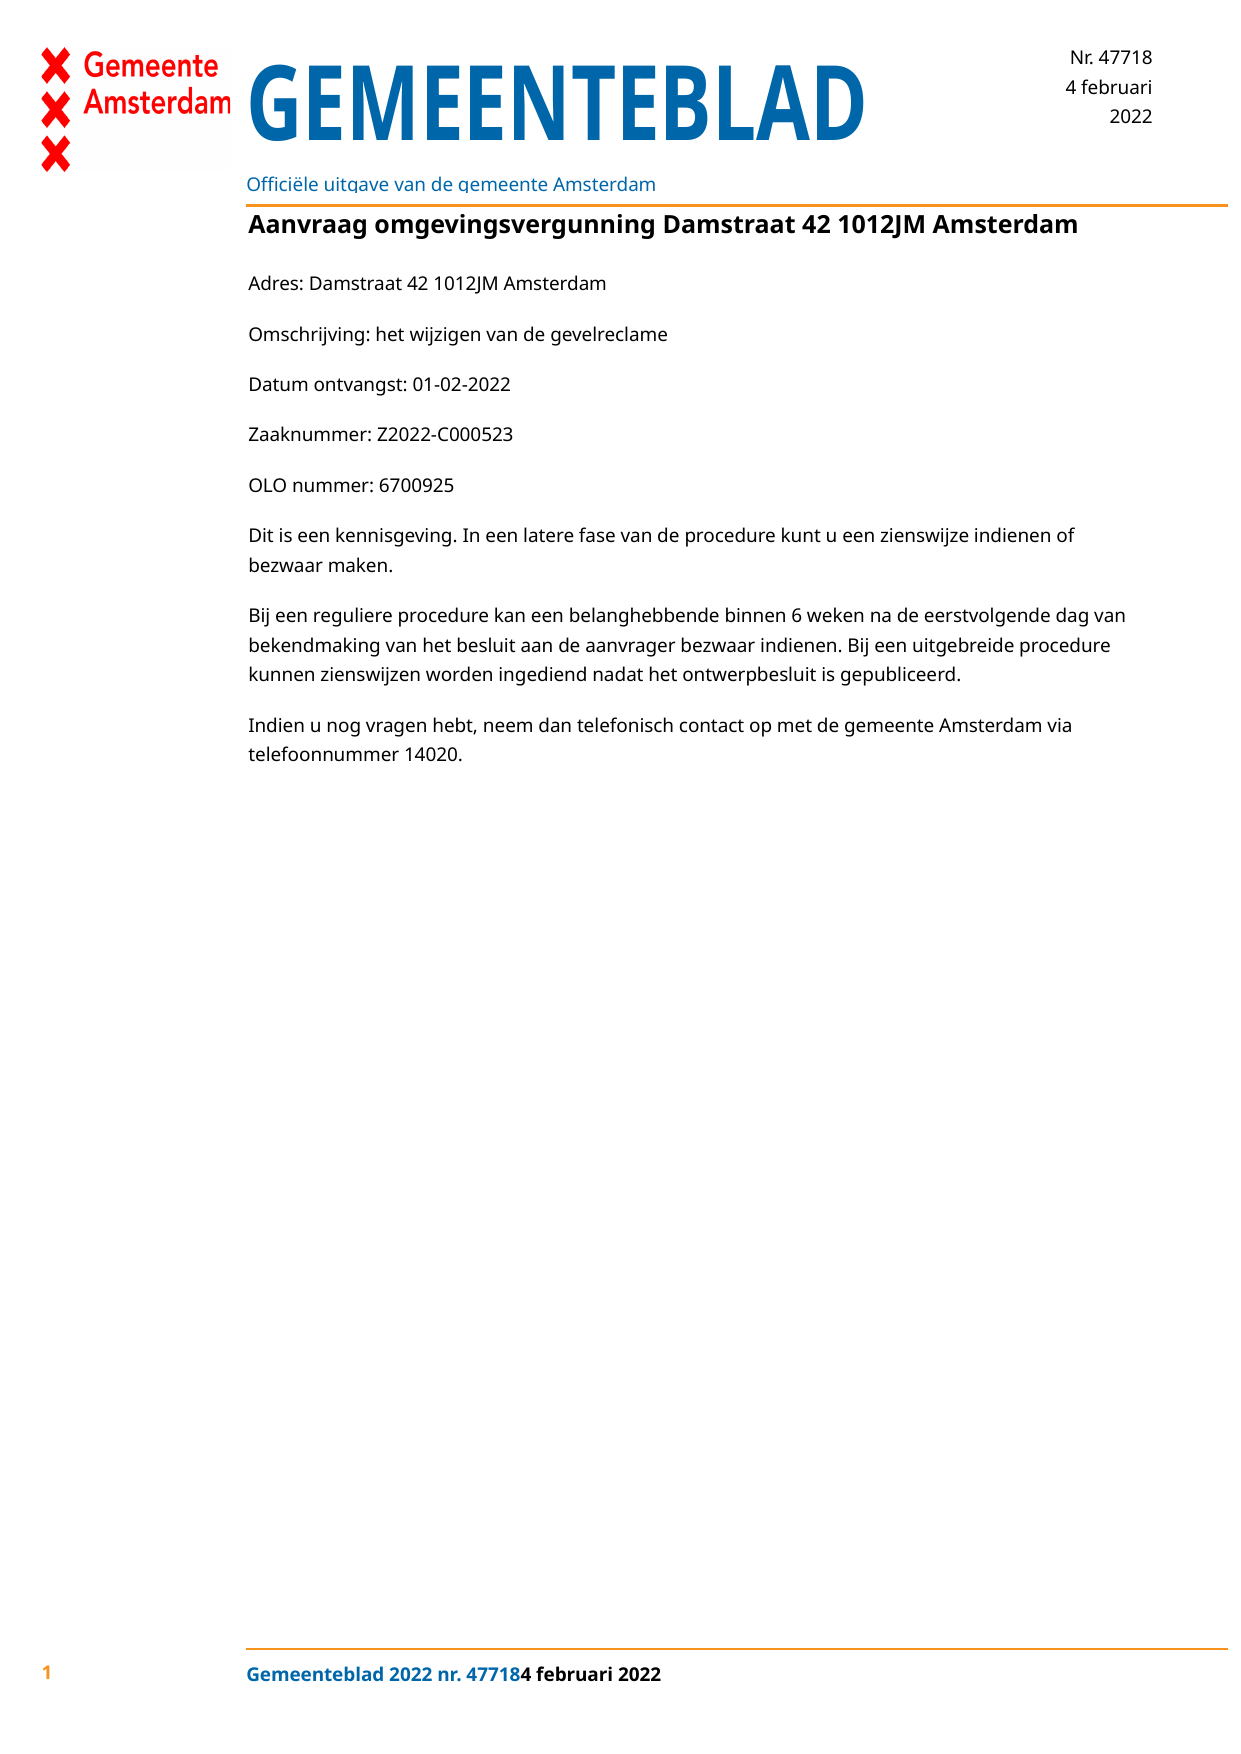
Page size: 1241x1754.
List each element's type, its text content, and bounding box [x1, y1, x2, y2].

text Zaaknummer: Z2022-C000523 [248, 422, 1152, 447]
text Bij een reguliere procedure kan een belanghebbende binnen 6 weken na de eerstvolgende dag van bekendmaking van het besluit aan de aanvrager bezwaar indienen. Bij een uitgebreide procedure kunnen zienswijzen worden ingediend nadat het ontwerpbesluit is gepubliceerd. [248, 602, 1152, 687]
text Indien u nog vragen hebt, neem dan telefonisch contact op met de gemeente Amsterdam via telefoonnummer 14020. [248, 712, 1152, 767]
text OLO nummer: 6700925 [248, 472, 1152, 498]
text Aanvraag omgevingsvergunning Damstraat 42 1012JM Amsterdam [248, 207, 1152, 241]
picture [41, 47, 231, 172]
text Dit is een kennisgeving. In een latere fase van de procedure kunt u een zienswijze indienen of bezwaar maken. [248, 522, 1152, 578]
text Omschrijving: het wijzigen van de gevelreclame [248, 321, 1152, 346]
text Datum ontvangst: 01-02-2022 [248, 371, 1152, 397]
text Adres: Damstraat 42 1012JM Amsterdam [248, 270, 1152, 296]
